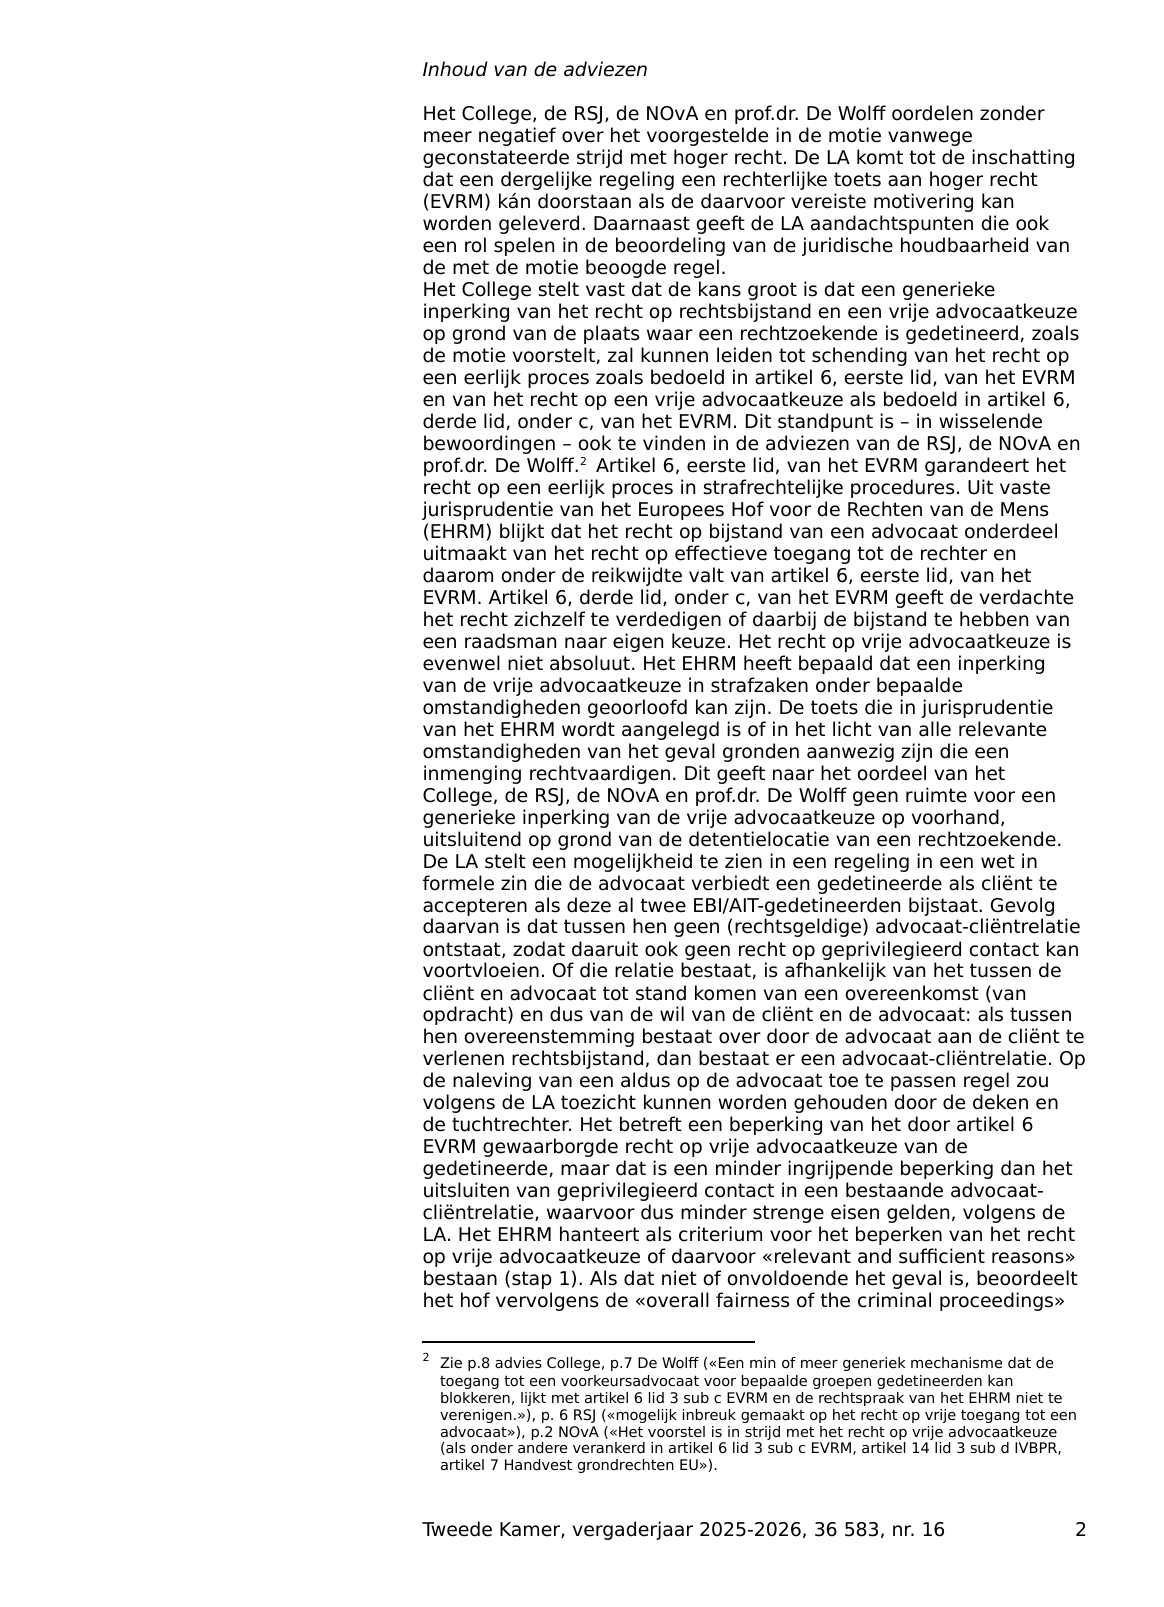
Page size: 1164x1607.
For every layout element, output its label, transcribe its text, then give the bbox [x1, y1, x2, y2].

text Zie p.8 advies College, p.7 De Wolff («Een min of meer generiek mechanisme dat de toegang tot een voorkeursadvocaat voor bepaalde groepen gedetineerden kan blokkeren, lijkt met artikel 6 lid 3 sub c EVRM en de rechtspraak van het EHRM niet te verenigen.»), p. 6 RSJ («mogelijk inbreuk gemaakt op het recht op vrije toegang tot een advocaat»), p.2 NOvA («Het voorstel is in strijd met het recht op vrije advocaatkeuze (als onder andere verankerd in artikel 6 lid 3 sub c EVRM, artikel 14 lid 3 sub d IVBPR, artikel 7 Handvest grondrechten EU»). [422, 1351, 1087, 1474]
text Het College, de RSJ, de NOvA en prof.dr. De Wolff oordelen zonder meer negatief over het voorgestelde in de motie vanwege geconstateerde strijd met hoger recht. De LA komt tot de inschatting dat een dergelijke regeling een rechterlijke toets aan hoger recht (EVRM) kán doorstaan als de daarvoor vereiste motivering kan worden geleverd. Daarnaast geeft de LA aandachtspunten die ook een rol spelen in de beoordeling van de juridische houdbaarheid van de met de motie beoogde regel. [422, 103, 1087, 279]
text De LA stelt een mogelijkheid te zien in een regeling in een wet in formele zin die de advocaat verbiedt een gedetineerde als cliënt te accepteren als deze al twee EBI/AIT-gedetineerden bijstaat. Gevolg daarvan is dat tussen hen geen (rechtsgeldige) advocaat-cliëntrelatie ontstaat, zodat daaruit ook geen recht op geprivilegieerd contact kan voortvloeien. Of die relatie bestaat, is afhankelijk van het tussen de cliënt en advocaat tot stand komen van een overeenkomst (van opdracht) en dus van de wil van de cliënt en de advocaat: als tussen hen overeenstemming bestaat over door de advocaat aan de cliënt te verlenen rechtsbijstand, dan bestaat er een advocaat-cliëntrelatie. Op de naleving van een aldus op de advocaat toe te passen regel zou volgens de LA toezicht kunnen worden gehouden door de deken en de tuchtrechter. Het betreft een beperking van het door artikel 6 EVRM gewaarborgde recht op vrije advocaatkeuze van de gedetineerde, maar dat is een minder ingrijpende beperking dan het uitsluiten van geprivilegieerd contact in een bestaande advocaat-cliëntrelatie, waarvoor dus minder strenge eisen gelden, volgens de LA. Het EHRM hanteert als criterium voor het beperken van het recht op vrije advocaatkeuze of daarvoor «relevant and sufficient reasons» bestaan (stap 1). Als dat niet of onvoldoende het geval is, beoordeelt het hof vervolgens de «overall fairness of the criminal proceedings» [422, 851, 1087, 1312]
subtitle Inhoud van de adviezen [422, 59, 1087, 81]
text Het College stelt vast dat de kans groot is dat een generieke inperking van het recht op rechtsbijstand en een vrije advocaatkeuze op grond van de plaats waar een rechtzoekende is gedetineerd, zoals de motie voorstelt, zal kunnen leiden tot schending van het recht op een eerlijk proces zoals bedoeld in artikel 6, eerste lid, van het EVRM en van het recht op een vrije advocaatkeuze als bedoeld in artikel 6, derde lid, onder c, van het EVRM. Dit standpunt is – in wisselende bewoordingen – ook te vinden in de adviezen van de RSJ, de NOvA en prof.dr. De Wolff. Artikel 6, eerste lid, van het EVRM garandeert het recht op een eerlijk proces in strafrechtelijke procedures. Uit vaste jurisprudentie van het Europees Hof voor de Rechten van de Mens (EHRM) blijkt dat het recht op bijstand van een advocaat onderdeel uitmaakt van het recht op effectieve toegang tot de rechter en daarom onder de reikwijdte valt van artikel 6, eerste lid, van het EVRM. Artikel 6, derde lid, onder c, van het EVRM geeft de verdachte het recht zichzelf te verdedigen of daarbij de bijstand te hebben van een raadsman naar eigen keuze. Het recht op vrije advocaatkeuze is evenwel niet absoluut. Het EHRM heeft bepaald dat een inperking van de vrije advocaatkeuze in strafzaken onder bepaalde omstandigheden geoorloofd kan zijn. De toets die in jurisprudentie van het EHRM wordt aangelegd is of in het licht van alle relevante omstandigheden van het geval gronden aanwezig zijn die een inmenging rechtvaardigen. Dit geeft naar het oordeel van het College, de RSJ, de NOvA en prof.dr. De Wolff geen ruimte voor een generieke inperking van de vrije advocaatkeuze op voorhand, uitsluitend op grond van de detentielocatie van een rechtzoekende. [422, 279, 1087, 851]
